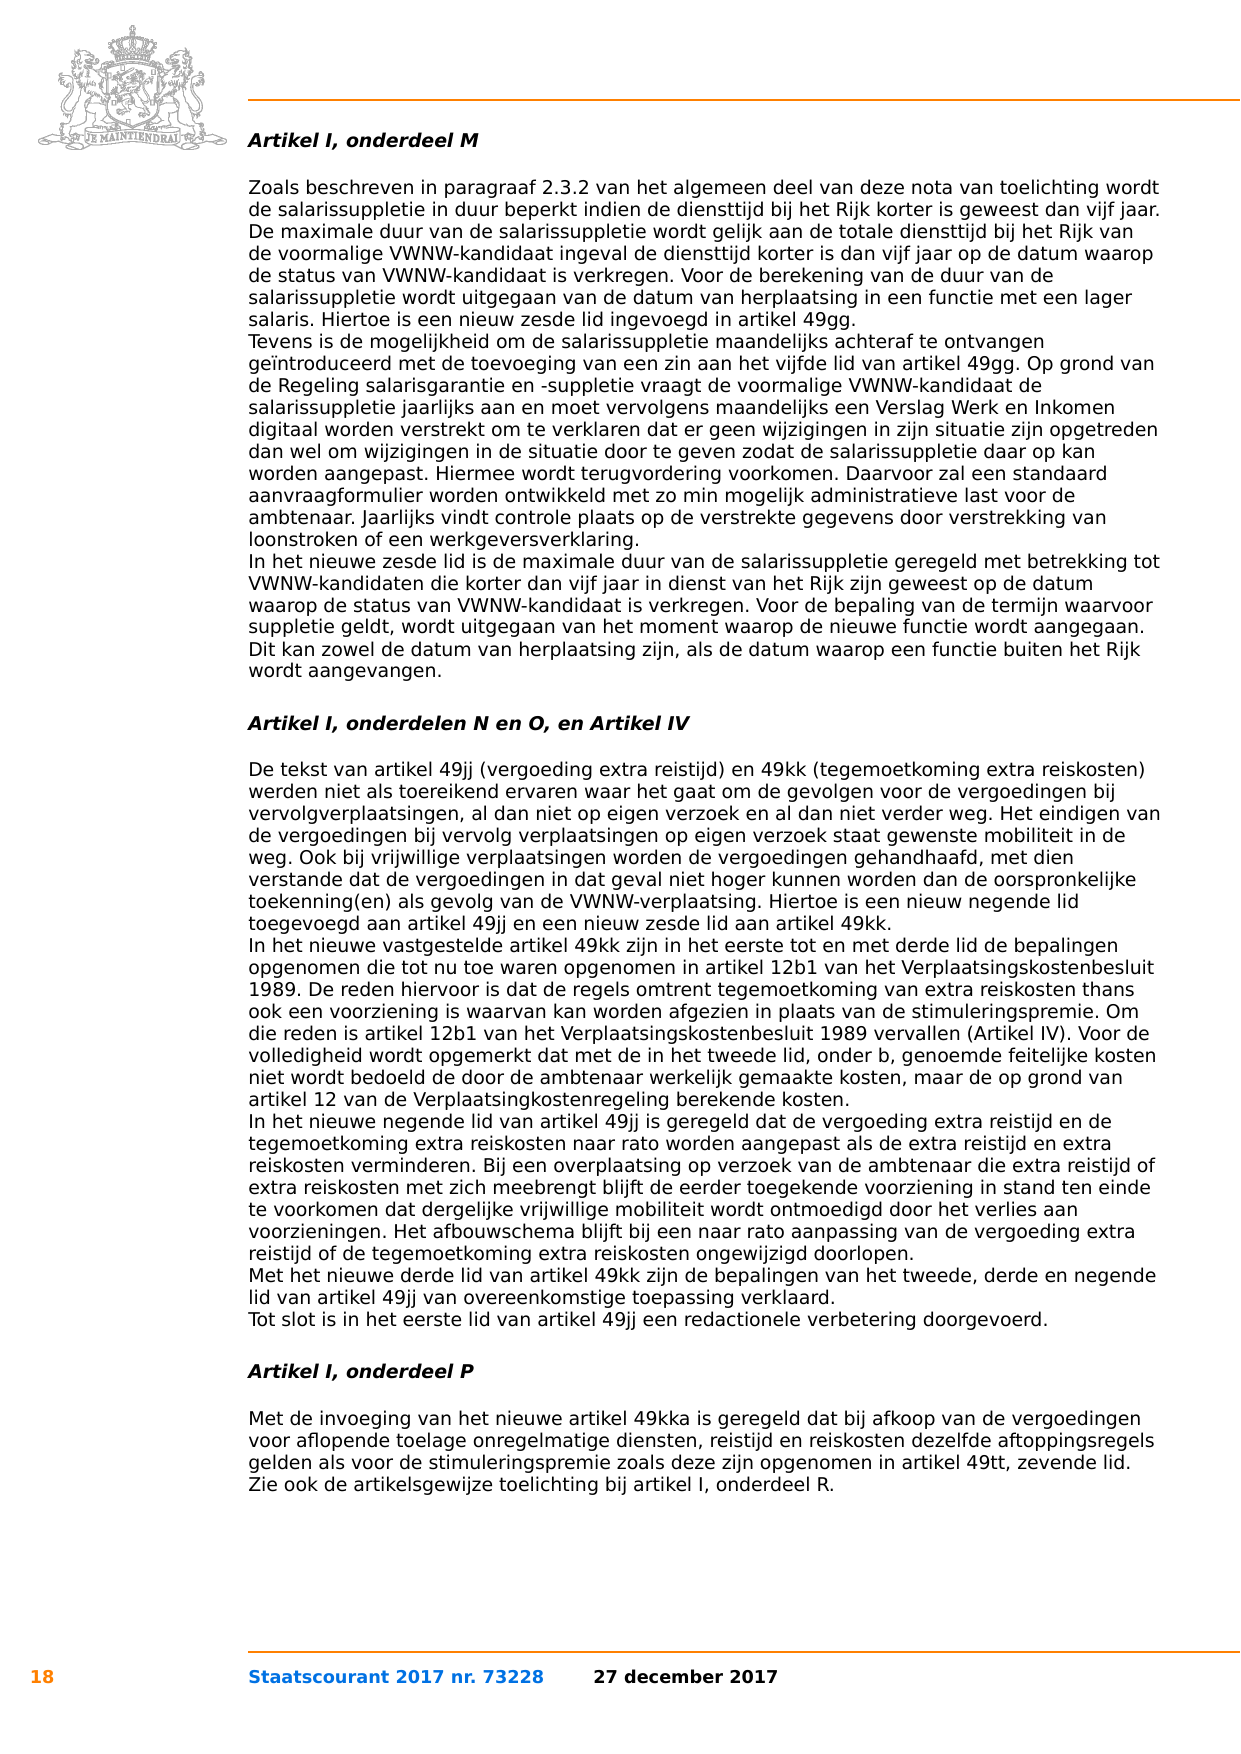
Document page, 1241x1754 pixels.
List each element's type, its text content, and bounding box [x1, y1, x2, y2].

text In het nieuwe vastgestelde artikel 49kk zijn in het eerste tot en met derde lid de bepalingen opgenomen die tot nu toe waren opgenomen in artikel 12b1 van het Verplaatsingskostenbesluit 1989. De reden hiervoor is dat de regels omtrent tegemoetkoming van extra reiskosten thans ook een voorziening is waarvan kan worden afgezien in plaats van de stimuleringspremie. Om die reden is artikel 12b1 van het Verplaatsingskostenbesluit 1989 vervallen (Artikel IV). Voor de volledigheid wordt opgemerkt dat met de in het tweede lid, onder b, genoemde feitelijke kosten niet wordt bedoeld de door de ambtenaar werkelijk gemaakte kosten, maar de op grond van artikel 12 van de Verplaatsingkostenregeling berekende kosten. [248, 935, 1163, 1111]
text Met de invoeging van het nieuwe artikel 49kka is geregeld dat bij afkoop van de vergoedingen voor aflopende toelage onregelmatige diensten, reistijd en reiskosten dezelfde aftoppingsregels gelden als voor de stimuleringspremie zoals deze zijn opgenomen in artikel 49tt, zevende lid. Zie ook de artikelsgewijze toelichting bij artikel I, onderdeel R. [248, 1408, 1163, 1496]
text Tot slot is in het eerste lid van artikel 49jj een redactionele verbetering doorgevoerd. [248, 1309, 1163, 1331]
text Zoals beschreven in paragraaf 2.3.2 van het algemeen deel van deze nota van toelichting wordt de salarissuppletie in duur beperkt indien de diensttijd bij het Rijk korter is geweest dan vijf jaar. De maximale duur van de salarissuppletie wordt gelijk aan de totale diensttijd bij het Rijk van de voormalige VWNW-kandidaat ingeval de diensttijd korter is dan vijf jaar op de datum waarop de status van VWNW-kandidaat is verkregen. Voor de berekening van de duur van de salarissuppletie wordt uitgegaan van de datum van herplaatsing in een functie met een lager salaris. Hiertoe is een nieuw zesde lid ingevoegd in artikel 49gg. [248, 177, 1163, 331]
text In het nieuwe zesde lid is de maximale duur van de salarissuppletie geregeld met betrekking tot VWNW-kandidaten die korter dan vijf jaar in dienst van het Rijk zijn geweest op de datum waarop de status van VWNW-kandidaat is verkregen. Voor de bepaling van de termijn waarvoor suppletie geldt, wordt uitgegaan van het moment waarop de nieuwe functie wordt aangegaan. Dit kan zowel de datum van herplaatsing zijn, als de datum waarop een functie buiten het Rijk wordt aangevangen. [248, 551, 1163, 682]
text Met het nieuwe derde lid van artikel 49kk zijn de bepalingen van het tweede, derde en negende lid van artikel 49jj van overeenkomstige toepassing verklaard. [248, 1265, 1163, 1309]
subtitle Artikel I, onderdeel P [248, 1361, 1163, 1383]
picture [38, 25, 227, 150]
subtitle Artikel I, onderdelen N en O, en Artikel IV [248, 712, 1163, 734]
text De tekst van artikel 49jj (vergoeding extra reistijd) en 49kk (tegemoetkoming extra reiskosten) werden niet als toereikend ervaren waar het gaat om de gevolgen voor de vergoedingen bij vervolgverplaatsingen, al dan niet op eigen verzoek en al dan niet verder weg. Het eindigen van de vergoedingen bij vervolg verplaatsingen op eigen verzoek staat gewenste mobiliteit in de weg. Ook bij vrijwillige verplaatsingen worden de vergoedingen gehandhaafd, met dien verstande dat de vergoedingen in dat geval niet hoger kunnen worden dan de oorspronkelijke toekenning(en) als gevolg van de VWNW-verplaatsing. Hiertoe is een nieuw negende lid toegevoegd aan artikel 49jj en een nieuw zesde lid aan artikel 49kk. [248, 759, 1163, 935]
subtitle Artikel I, onderdeel M [248, 130, 1163, 152]
text Tevens is de mogelijkheid om de salarissuppletie maandelijks achteraf te ontvangen geïntroduceerd met de toevoeging van een zin aan het vijfde lid van artikel 49gg. Op grond van de Regeling salarisgarantie en -suppletie vraagt de voormalige VWNW-kandidaat de salarissuppletie jaarlijks aan en moet vervolgens maandelijks een Verslag Werk en Inkomen digitaal worden verstrekt om te verklaren dat er geen wijzigingen in zijn situatie zijn opgetreden dan wel om wijzigingen in de situatie door te geven zodat de salarissuppletie daar op kan worden aangepast. Hiermee wordt terugvordering voorkomen. Daarvoor zal een standaard aanvraagformulier worden ontwikkeld met zo min mogelijk administratieve last voor de ambtenaar. Jaarlijks vindt controle plaats op de verstrekte gegevens door verstrekking van loonstroken of een werkgeversverklaring. [248, 331, 1163, 551]
text In het nieuwe negende lid van artikel 49jj is geregeld dat de vergoeding extra reistijd en de tegemoetkoming extra reiskosten naar rato worden aangepast als de extra reistijd en extra reiskosten verminderen. Bij een overplaatsing op verzoek van de ambtenaar die extra reistijd of extra reiskosten met zich meebrengt blijft de eerder toegekende voorziening in stand ten einde te voorkomen dat dergelijke vrijwillige mobiliteit wordt ontmoedigd door het verlies aan voorzieningen. Het afbouwschema blijft bij een naar rato aanpassing van de vergoeding extra reistijd of de tegemoetkoming extra reiskosten ongewijzigd doorlopen. [248, 1111, 1163, 1265]
